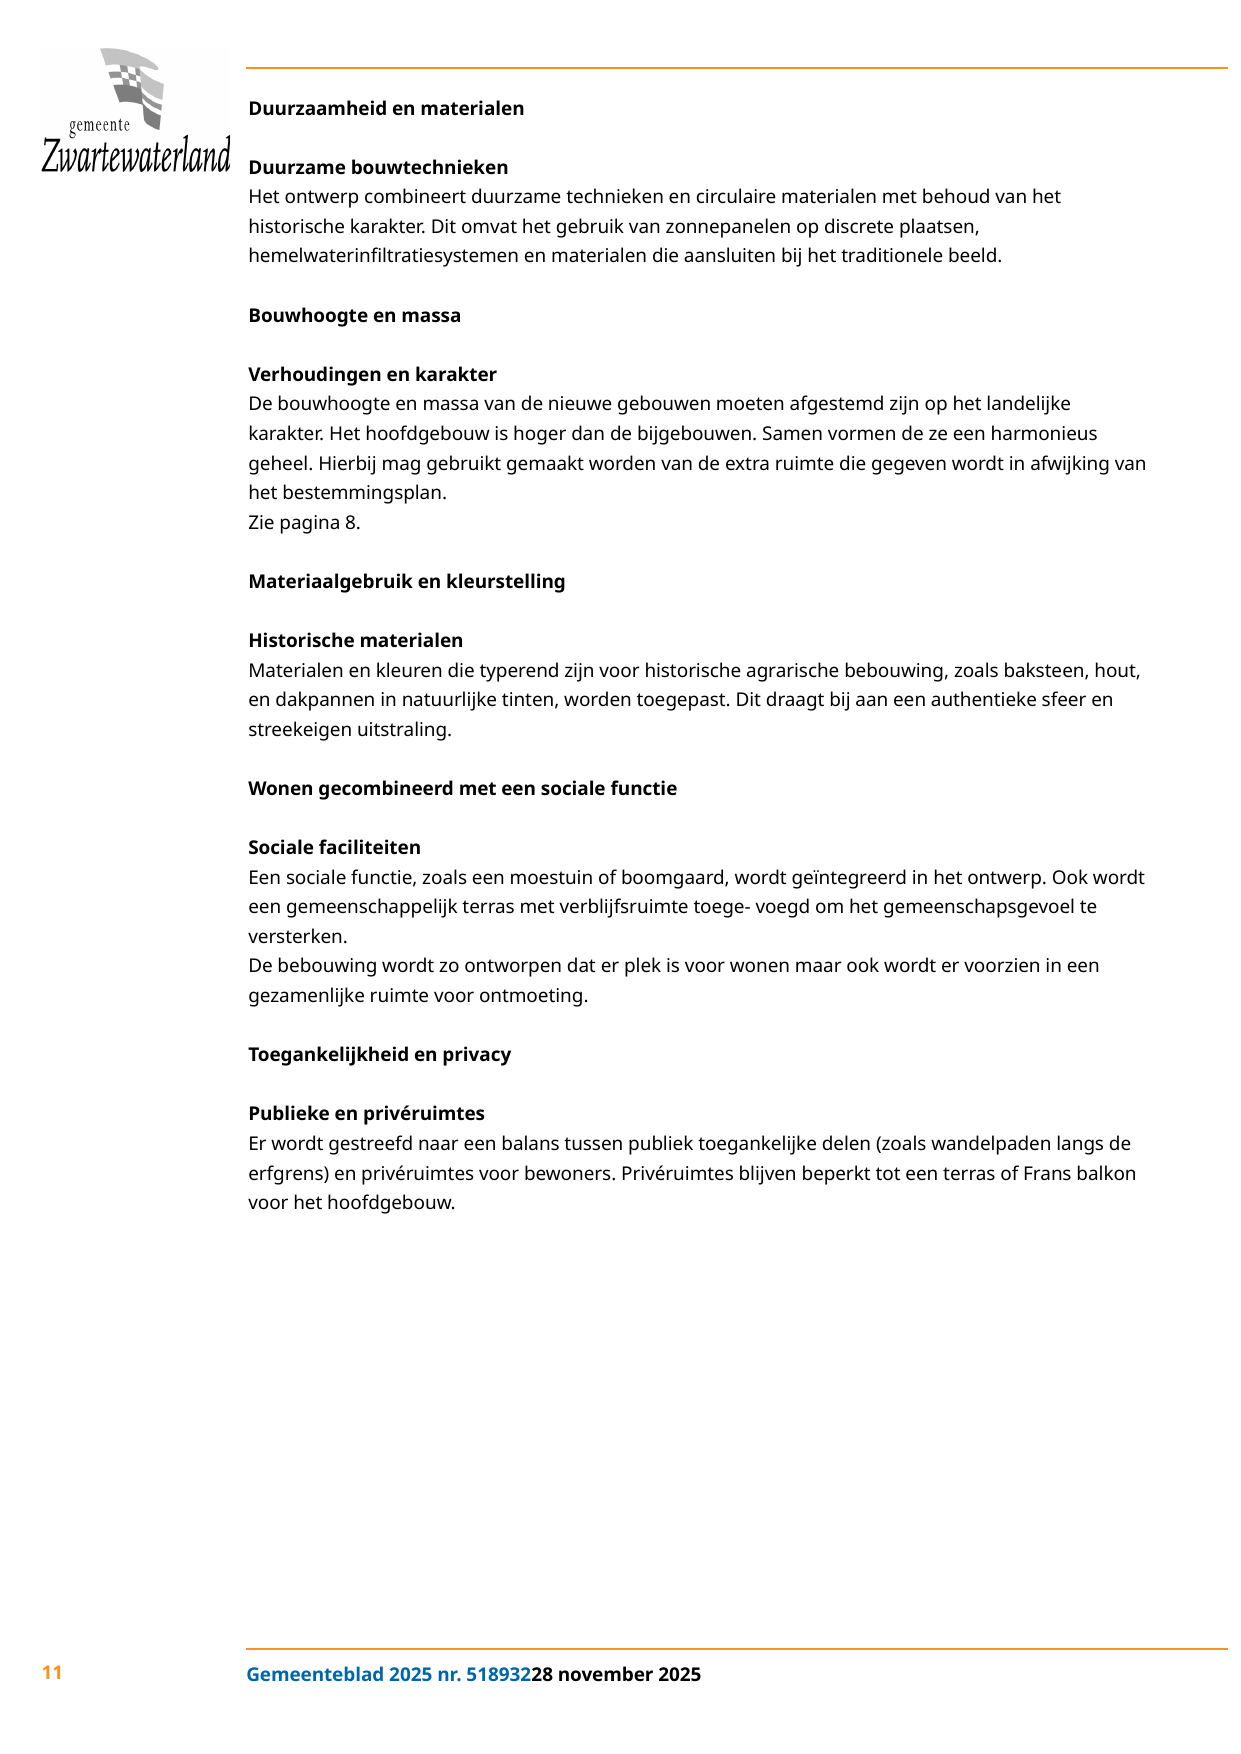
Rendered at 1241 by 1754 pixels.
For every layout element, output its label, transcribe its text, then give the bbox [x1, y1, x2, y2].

text De bouwhoogte en massa van de nieuwe gebouwen moeten afgestemd zijn op het landelijke karakter. Het hoofdgebouw is hoger dan de bijgebouwen. Samen vormen de ze een harmonieus geheel. Hierbij mag gebruikt gemaakt worden van de extra ruimte die gegeven wordt in afwijking van het bestemmingsplan. [248, 391, 1152, 505]
text Een sociale functie, zoals een moestuin of boomgaard, wordt geïntegreerd in het ontwerp. Ook wordt een gemeenschappelijk terras met verblijfsruimte toege- voegd om het gemeenschapsgevoel te versterken. [248, 864, 1152, 949]
text Toegankelijkheid en privacy [248, 1041, 1152, 1067]
text Bouwhoogte en massa [248, 302, 1152, 328]
text Materialen en kleuren die typerend zijn voor historische agrarische bebouwing, zoals baksteen, hout, en dakpannen in natuurlijke tinten, worden toegepast. Dit draagt bij aan een authentieke sfeer en streekeigen uitstraling. [248, 657, 1152, 742]
text Zie pagina 8. [248, 509, 1152, 535]
text Publieke en privéruimtes [248, 1101, 1152, 1126]
text Historische materialen [248, 627, 1152, 653]
text Het ontwerp combineert duurzame technieken en circulaire materialen met behoud van het historische karakter. Dit omvat het gebruik van zonnepanelen op discrete plaatsen, hemelwaterinfiltratiesystemen en materialen die aansluiten bij het traditionele beeld. [248, 183, 1152, 268]
text De bebouwing wordt zo ontworpen dat er plek is voor wonen maar ook wordt er voorzien in een gezamenlijke ruimte voor ontmoeting. [248, 953, 1152, 1008]
text Er wordt gestreefd naar een balans tussen publiek toegankelijke delen (zoals wandelpaden langs de erfgrens) en privéruimtes voor bewoners. Privéruimtes blijven beperkt tot een terras of Frans balkon voor het hoofdgebouw. [248, 1130, 1152, 1215]
text Verhoudingen en karakter [248, 361, 1152, 387]
picture [41, 47, 231, 172]
text Wonen gecombineerd met een sociale functie [248, 775, 1152, 801]
text Sociale faciliteiten [248, 834, 1152, 860]
text Duurzaamheid en materialen [248, 95, 1152, 121]
text Materiaalgebruik en kleurstelling [248, 568, 1152, 594]
text Duurzame bouwtechnieken [248, 154, 1152, 180]
